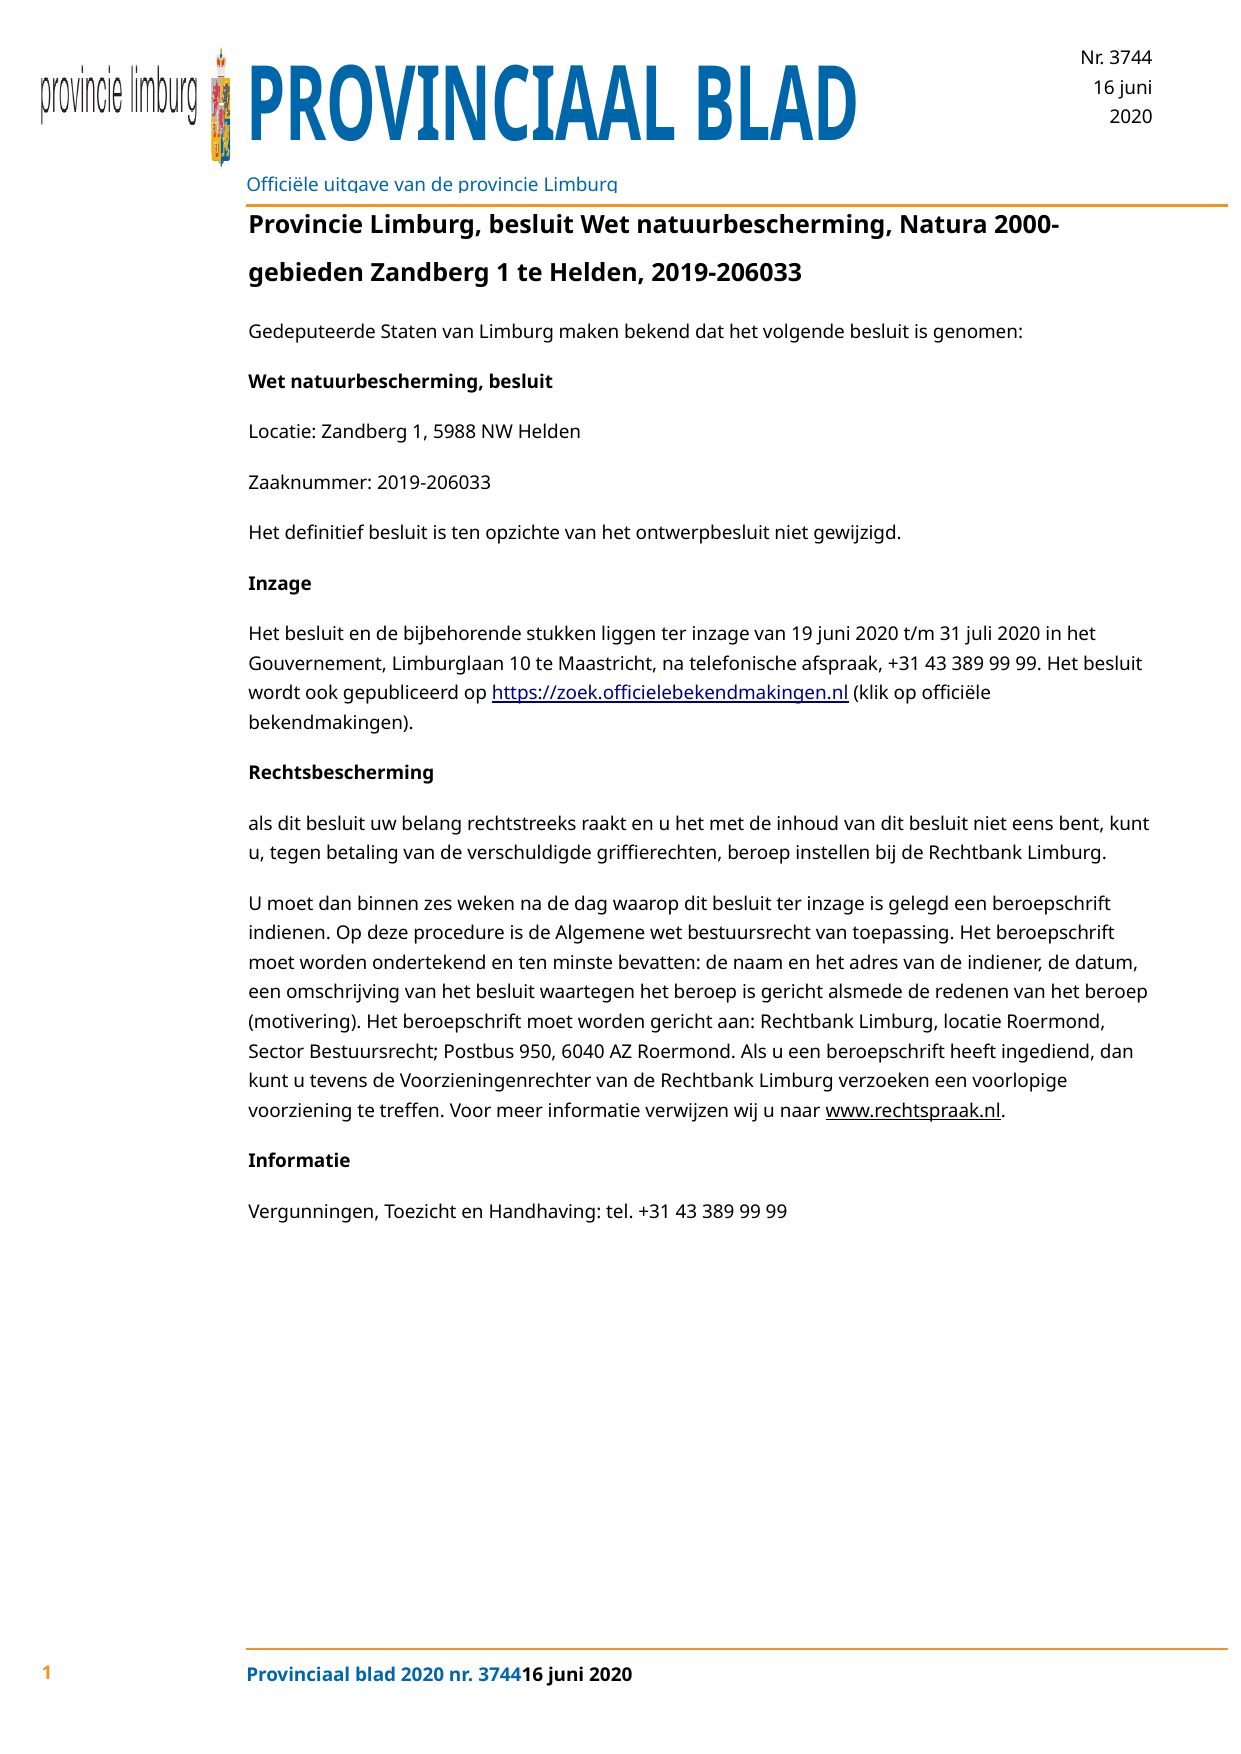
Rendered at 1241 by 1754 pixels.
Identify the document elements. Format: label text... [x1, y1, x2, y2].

text Het besluit en de bijbehorende stukken liggen ter inzage van 19 juni 2020 t/m 31 juli 2020 in het Gouvernement, Limburglaan 10 te Maastricht, na telefonische afspraak, +31 43 389 99 99. Het besluit wordt ook gepubliceerd op https://zoek.officielebekendmakingen.nl (klik op officiële bekendmakingen). [248, 620, 1152, 735]
text Informatie [248, 1147, 1152, 1173]
text U moet dan binnen zes weken na de dag waarop dit besluit ter inzage is gelegd een beroepschrift indienen. Op deze procedure is de Algemene wet bestuursrecht van toepassing. Het beroepschrift moet worden ondertekend en ten minste bevatten: de naam en het adres van de indiener, de datum, een omschrijving van het besluit waartegen het beroep is gericht alsmede de redenen van het beroep (motivering). Het beroepschrift moet worden gericht aan: Rechtbank Limburg, locatie Roermond, Sector Bestuursrecht; Postbus 950, 6040 AZ Roermond. Als u een beroepschrift heeft ingediend, dan kunt u tevens de Voorzieningenrechter van de Rechtbank Limburg verzoeken een voorlopige voorziening te treffen. Voor meer informatie verwijzen wij u naar www.rechtspraak.nl. [248, 890, 1152, 1123]
text Vergunningen, Toezicht en Handhaving: tel. +31 43 389 99 99 [248, 1198, 1152, 1224]
text Het definitief besluit is ten opzichte van het ontwerpbesluit niet gewijzigd. [248, 519, 1152, 545]
text Inzage [248, 570, 1152, 596]
text Locatie: Zandberg 1, 5988 NW Helden [248, 419, 1152, 444]
text Rechtsbescherming [248, 759, 1152, 785]
text Provincie Limburg, besluit Wet natuurbescherming, Natura 2000-gebieden Zandberg 1 te Helden, 2019-206033 [248, 207, 1152, 288]
text als dit besluit uw belang rechtstreeks raakt en u het met de inhoud van dit besluit niet eens bent, kunt u, tegen betaling van de verschuldigde griffierechten, beroep instellen bij de Rechtbank Limburg. [248, 810, 1152, 865]
picture [41, 47, 231, 172]
text Wet natuurbescherming, besluit [248, 368, 1152, 394]
text Gedeputeerde Staten van Limburg maken bekend dat het volgende besluit is genomen: [248, 318, 1152, 344]
text Zaaknummer: 2019-206033 [248, 469, 1152, 495]
